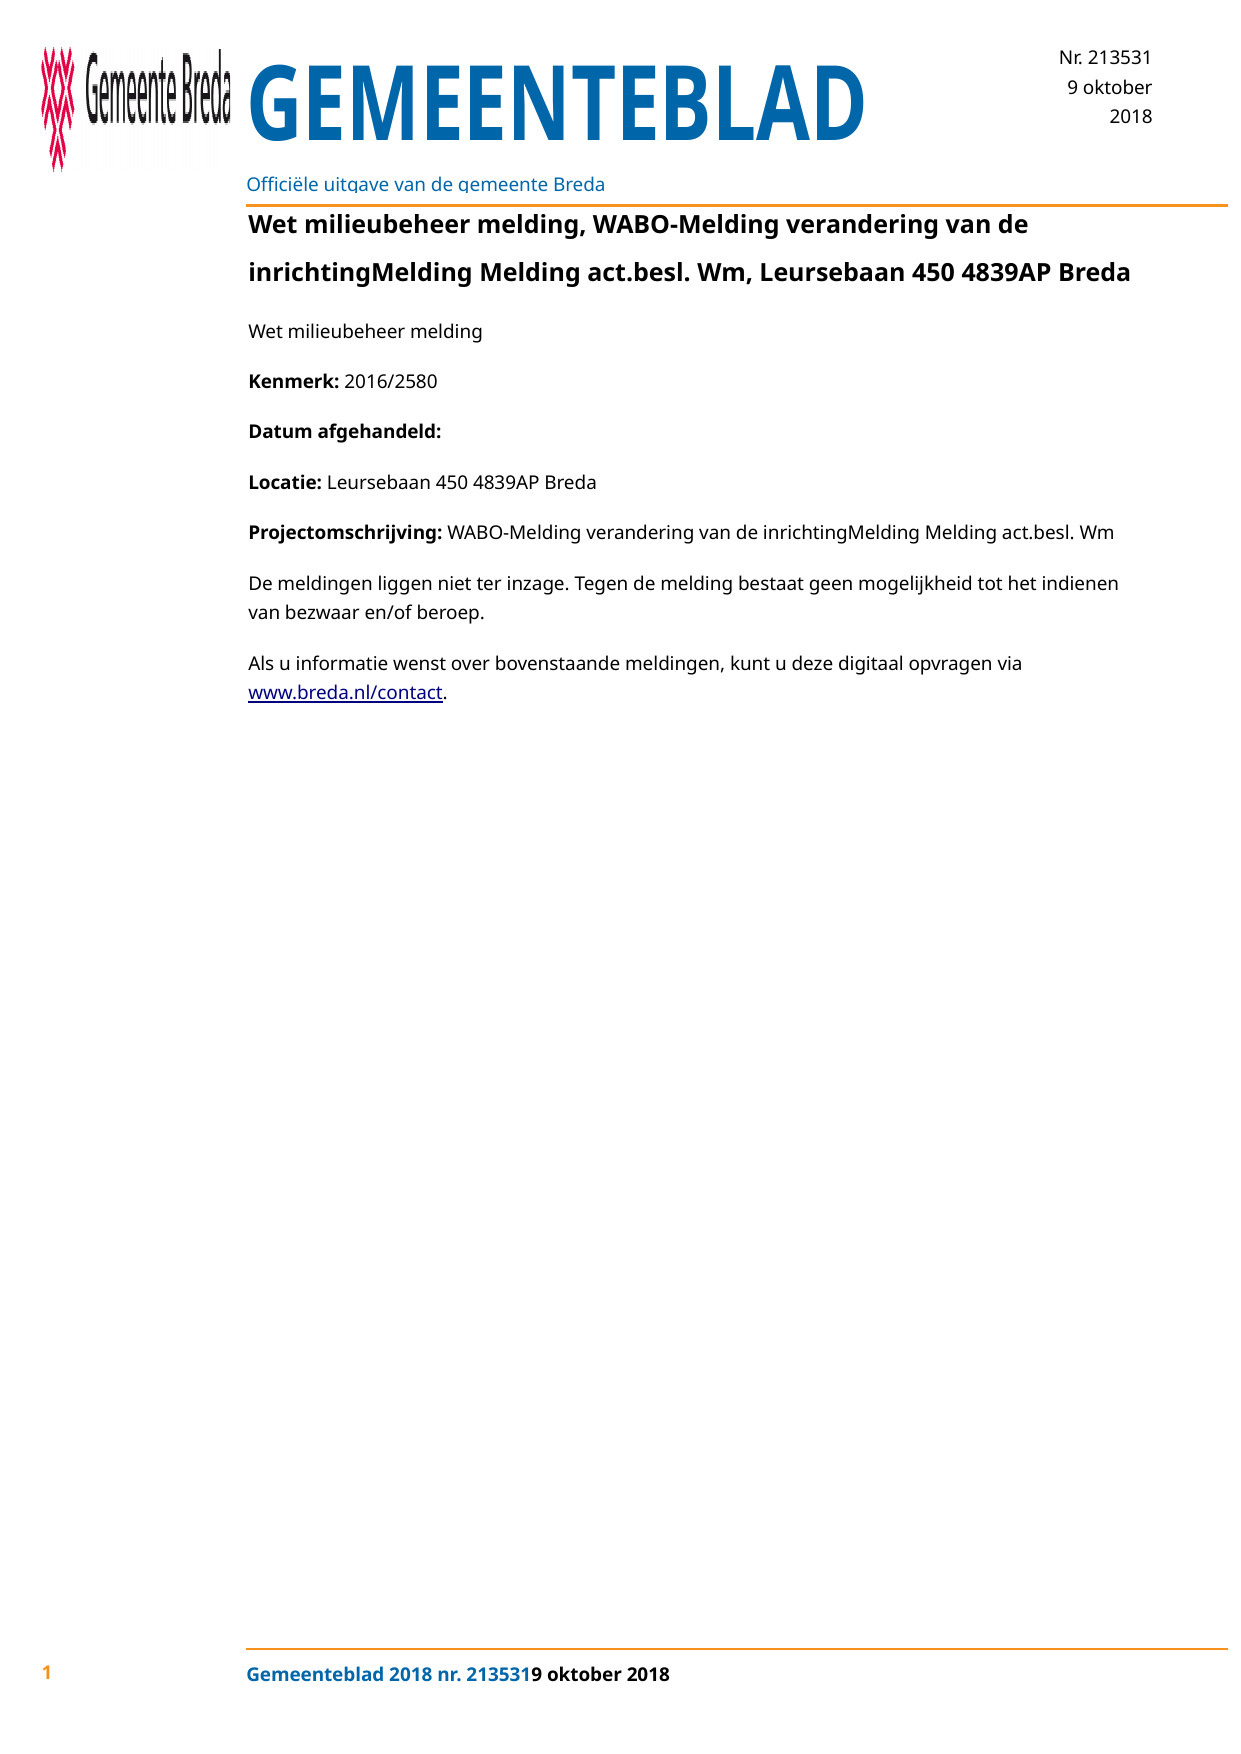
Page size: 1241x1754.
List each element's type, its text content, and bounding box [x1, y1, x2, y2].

text Wet milieubeheer melding [248, 318, 1152, 344]
text Kenmerk: 2016/2580 [248, 368, 1152, 394]
text Wet milieubeheer melding, WABO-Melding verandering van de inrichtingMelding Melding act.besl. Wm, Leursebaan 450 4839AP Breda [248, 207, 1152, 288]
text De meldingen liggen niet ter inzage. Tegen de melding bestaat geen mogelijkheid tot het indienen van bezwaar en/of beroep. [248, 570, 1152, 625]
text Als u informatie wenst over bovenstaande meldingen, kunt u deze digitaal opvragen via www.breda.nl/contact. [248, 650, 1152, 705]
text Projectomschrijving: WABO-Melding verandering van de inrichtingMelding Melding act.besl. Wm [248, 519, 1152, 545]
text Datum afgehandeld: [248, 419, 1152, 444]
text Locatie: Leursebaan 450 4839AP Breda [248, 469, 1152, 495]
picture [41, 47, 231, 172]
